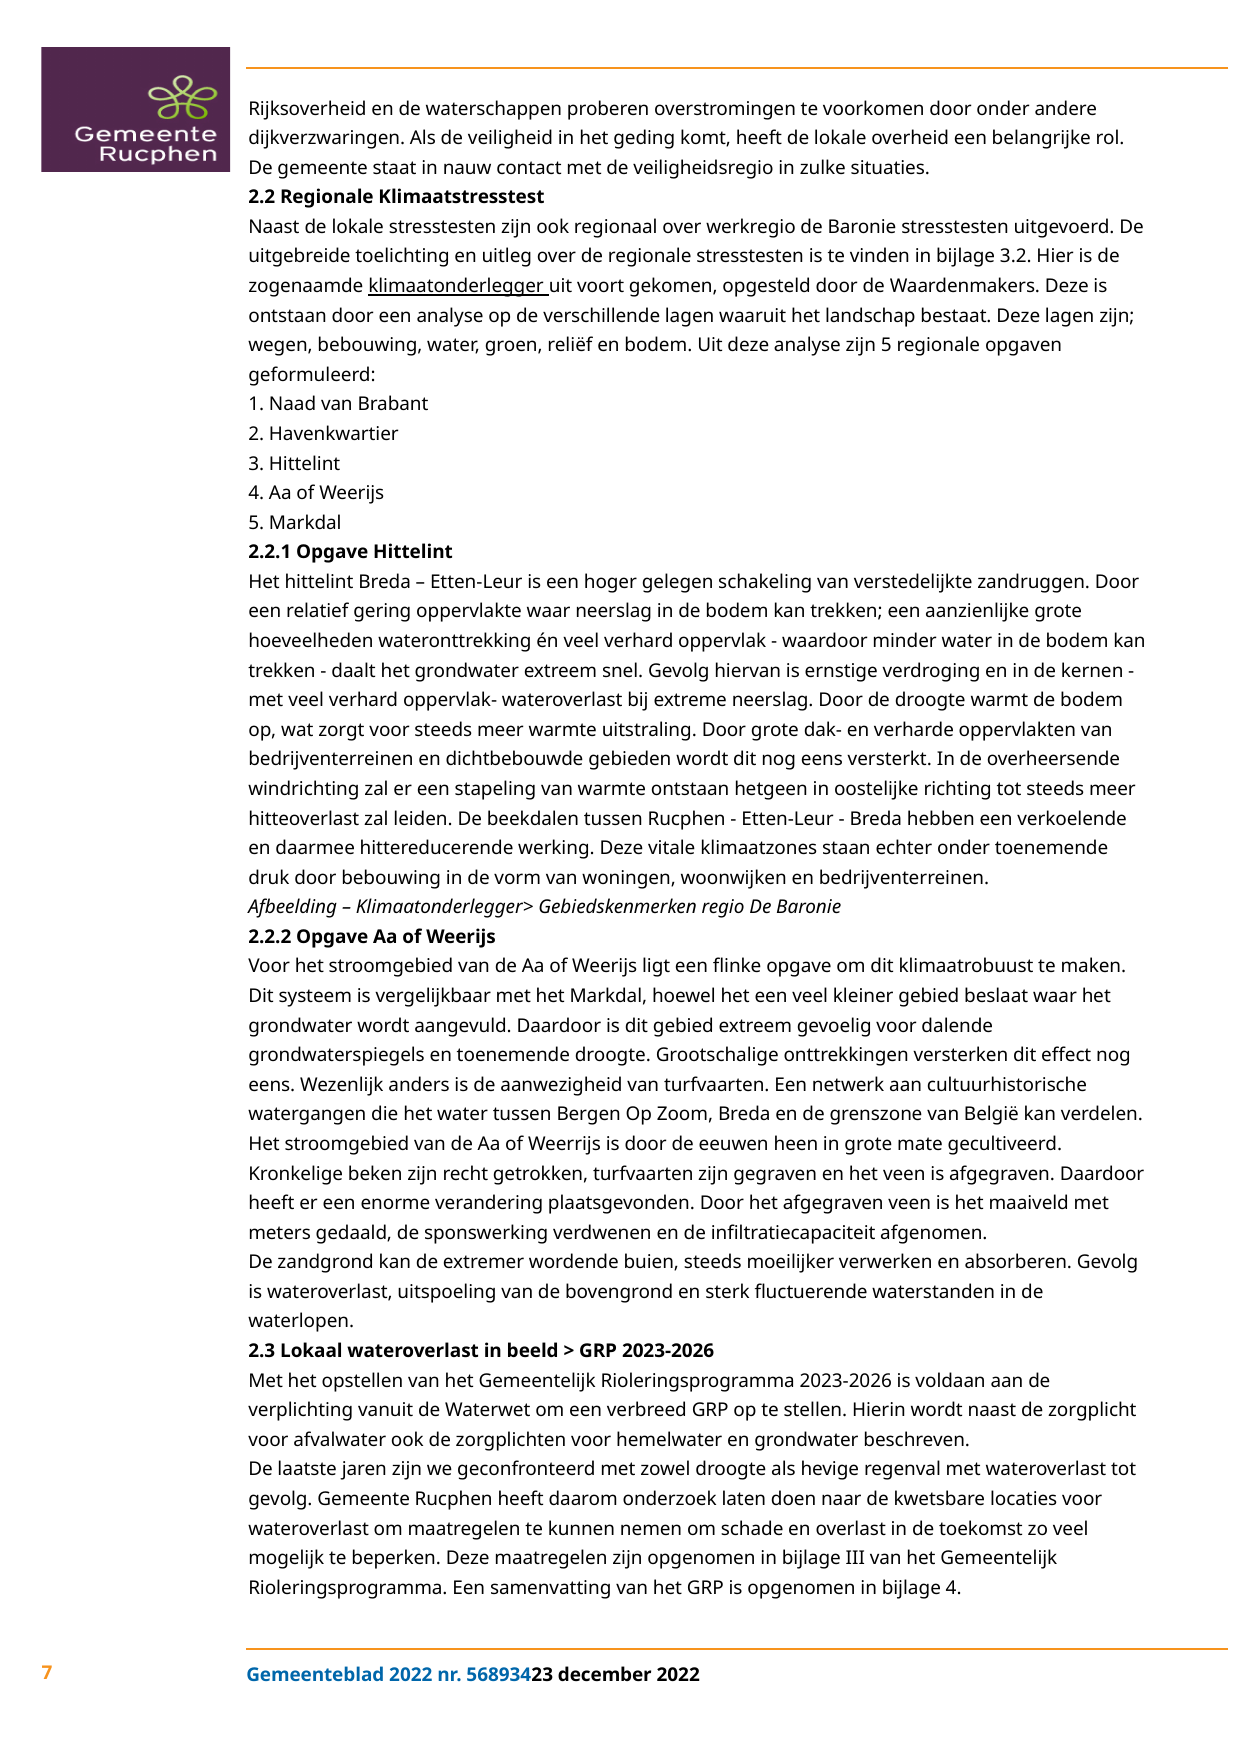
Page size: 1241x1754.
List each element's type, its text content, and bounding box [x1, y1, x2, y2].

text Met het opstellen van het Gemeentelijk Rioleringsprogramma 2023-2026 is voldaan aan de verplichting vanuit de Waterwet om een verbreed GRP op te stellen. Hierin wordt naast de zorgplicht voor afvalwater ook de zorgplichten voor hemelwater en grondwater beschreven. [248, 1367, 1152, 1452]
text 4. Aa of Weerijs [248, 479, 1152, 505]
text 1. Naad van Brabant [248, 391, 1152, 416]
text Voor het stroomgebied van de Aa of Weerijs ligt een flinke opgave om dit klimaatrobuust te maken. Dit systeem is vergelijkbaar met het Markdal, hoewel het een veel kleiner gebied beslaat waar het grondwater wordt aangevuld. Daardoor is dit gebied extreem gevoelig voor dalende grondwaterspiegels en toenemende droogte. Grootschalige onttrekkingen versterken dit effect nog eens. Wezenlijk anders is de aanwezigheid van turfvaarten. Een netwerk aan cultuurhistorische watergangen die het water tussen Bergen Op Zoom, Breda en de grenszone van België kan verdelen. [248, 953, 1152, 1126]
text 2.2.2 Opgave Aa of Weerijs [248, 923, 1152, 949]
text Het stroomgebied van de Aa of Weerrijs is door de eeuwen heen in grote mate gecultiveerd. Kronkelige beken zijn recht getrokken, turfvaarten zijn gegraven en het veen is afgegraven. Daardoor heeft er een enorme verandering plaatsgevonden. Door het afgegraven veen is het maaiveld met meters gedaald, de sponswerking verdwenen en de infiltratiecapaciteit afgenomen. [248, 1130, 1152, 1245]
text 3. Hittelint [248, 450, 1152, 476]
text Naast de lokale stresstesten zijn ook regionaal over werkregio de Baronie stresstesten uitgevoerd. De uitgebreide toelichting en uitleg over de regionale stresstesten is te vinden in bijlage 3.2. Hier is de zogenaamde klimaatonderlegger uit voort gekomen, opgesteld door de Waardenmakers. Deze is ontstaan door een analyse op de verschillende lagen waaruit het landschap bestaat. Deze lagen zijn; wegen, bebouwing, water, groen, reliëf en bodem. Uit deze analyse zijn 5 regionale opgaven geformuleerd: [248, 213, 1152, 387]
text De zandgrond kan de extremer wordende buien, steeds moeilijker verwerken en absorberen. Gevolg is wateroverlast, uitspoeling van de bovengrond en sterk fluctuerende waterstanden in de waterlopen. [248, 1248, 1152, 1333]
text 2. Havenkwartier [248, 420, 1152, 446]
text Afbeelding – Klimaatonderlegger> Gebiedskenmerken regio De Baronie [248, 893, 1152, 919]
text 2.2 Regionale Klimaatstresstest [248, 183, 1152, 209]
picture [41, 47, 231, 172]
text 2.3 Lokaal wateroverlast in beeld > GRP 2023-2026 [248, 1337, 1152, 1363]
text Rijksoverheid en de waterschappen proberen overstromingen te voorkomen door onder andere dijkverzwaringen. Als de veiligheid in het geding komt, heeft de lokale overheid een belangrijke rol. De gemeente staat in nauw contact met de veiligheidsregio in zulke situaties. [248, 95, 1152, 180]
text De laatste jaren zijn we geconfronteerd met zowel droogte als hevige regenval met wateroverlast tot gevolg. Gemeente Rucphen heeft daarom onderzoek laten doen naar de kwetsbare locaties voor wateroverlast om maatregelen te kunnen nemen om schade en overlast in de toekomst zo veel mogelijk te beperken. Deze maatregelen zijn opgenomen in bijlage III van het Gemeentelijk Rioleringsprogramma. Een samenvatting van het GRP is opgenomen in bijlage 4. [248, 1456, 1152, 1600]
text 2.2.1 Opgave Hittelint [248, 538, 1152, 564]
text 5. Markdal [248, 509, 1152, 535]
text Het hittelint Breda – Etten-Leur is een hoger gelegen schakeling van verstedelijkte zandruggen. Door een relatief gering oppervlakte waar neerslag in de bodem kan trekken; een aanzienlijke grote hoeveelheden wateronttrekking én veel verhard oppervlak - waardoor minder water in de bodem kan trekken - daalt het grondwater extreem snel. Gevolg hiervan is ernstige verdroging en in de kernen -met veel verhard oppervlak- wateroverlast bij extreme neerslag. Door de droogte warmt de bodem op, wat zorgt voor steeds meer warmte uitstraling. Door grote dak- en verharde oppervlakten van bedrijventerreinen en dichtbebouwde gebieden wordt dit nog eens versterkt. In de overheersende windrichting zal er een stapeling van warmte ontstaan hetgeen in oostelijke richting tot steeds meer hitteoverlast zal leiden. De beekdalen tussen Rucphen - Etten-Leur - Breda hebben een verkoelende en daarmee hittereducerende werking. Deze vitale klimaatzones staan echter onder toenemende druk door bebouwing in de vorm van woningen, woonwijken en bedrijventerreinen. [248, 568, 1152, 890]
